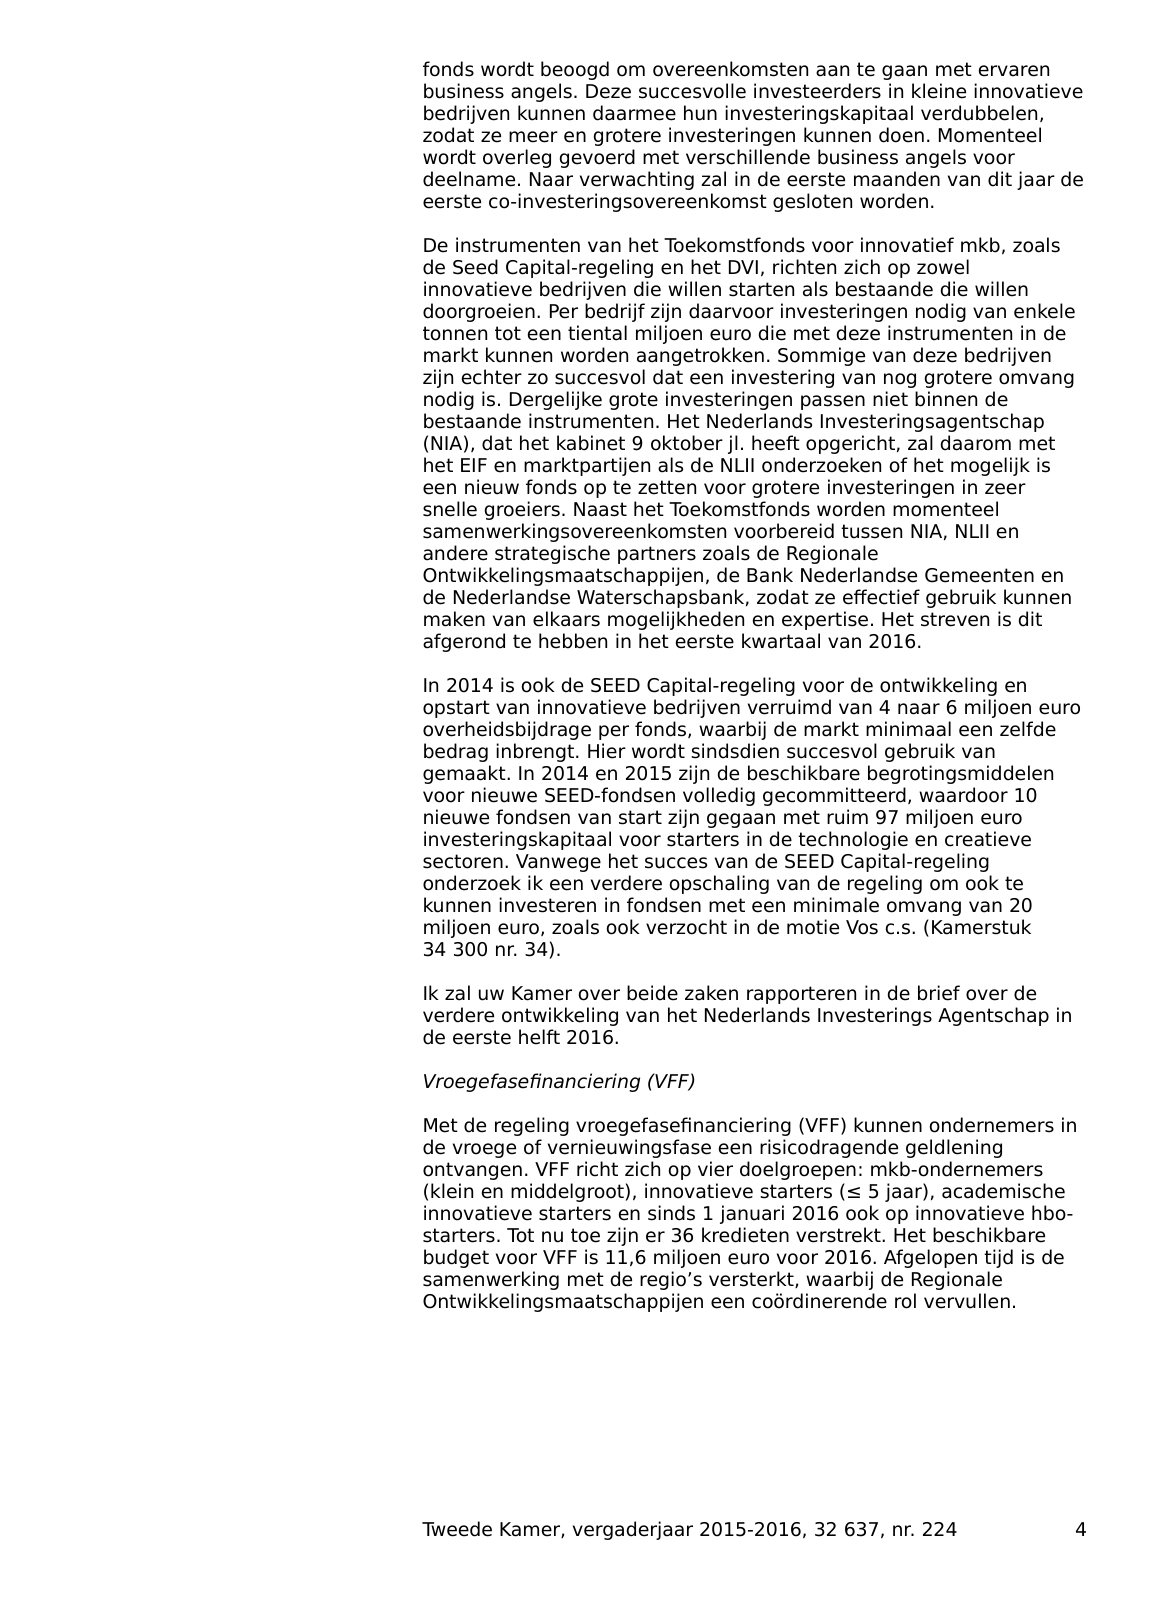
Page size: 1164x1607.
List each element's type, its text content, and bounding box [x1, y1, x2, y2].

text In 2014 is ook de SEED Capital-regeling voor de ontwikkeling en opstart van innovatieve bedrijven verruimd van 4 naar 6 miljoen euro overheidsbijdrage per fonds, waarbij de markt minimaal een zelfde bedrag inbrengt. Hier wordt sindsdien succesvol gebruik van gemaakt. In 2014 en 2015 zijn de beschikbare begrotingsmiddelen voor nieuwe SEED-fondsen volledig gecommitteerd, waardoor 10 nieuwe fondsen van start zijn gegaan met ruim 97 miljoen euro investeringskapitaal voor starters in de technologie en creatieve sectoren. Vanwege het succes van de SEED Capital-regeling onderzoek ik een verdere opschaling van de regeling om ook te kunnen investeren in fondsen met een minimale omvang van 20 miljoen euro, zoals ook verzocht in de motie Vos c.s. (Kamerstuk 34 300 nr. 34). [422, 675, 1087, 961]
text fonds wordt beoogd om overeenkomsten aan te gaan met ervaren business angels. Deze succesvolle investeerders in kleine innovatieve bedrijven kunnen daarmee hun investeringskapitaal verdubbelen, zodat ze meer en grotere investeringen kunnen doen. Momenteel wordt overleg gevoerd met verschillende business angels voor deelname. Naar verwachting zal in de eerste maanden van dit jaar de eerste co-investeringsovereenkomst gesloten worden. [422, 59, 1087, 213]
subtitle Vroegefasefinanciering (VFF) [422, 1071, 1087, 1093]
text Ik zal uw Kamer over beide zaken rapporteren in de brief over de verdere ontwikkeling van het Nederlands Investerings Agentschap in de eerste helft 2016. [422, 983, 1087, 1049]
text De instrumenten van het Toekomstfonds voor innovatief mkb, zoals de Seed Capital-regeling en het DVI, richten zich op zowel innovatieve bedrijven die willen starten als bestaande die willen doorgroeien. Per bedrijf zijn daarvoor investeringen nodig van enkele tonnen tot een tiental miljoen euro die met deze instrumenten in de markt kunnen worden aangetrokken. Sommige van deze bedrijven zijn echter zo succesvol dat een investering van nog grotere omvang nodig is. Dergelijke grote investeringen passen niet binnen de bestaande instrumenten. Het Nederlands Investeringsagentschap (NIA), dat het kabinet 9 oktober jl. heeft opgericht, zal daarom met het EIF en marktpartijen als de NLII onderzoeken of het mogelijk is een nieuw fonds op te zetten voor grotere investeringen in zeer snelle groeiers. Naast het Toekomstfonds worden momenteel samenwerkingsovereenkomsten voorbereid tussen NIA, NLII en andere strategische partners zoals de Regionale Ontwikkelingsmaatschappijen, de Bank Nederlandse Gemeenten en de Nederlandse Waterschapsbank, zodat ze effectief gebruik kunnen maken van elkaars mogelijkheden en expertise. Het streven is dit afgerond te hebben in het eerste kwartaal van 2016. [422, 235, 1087, 653]
text Met de regeling vroegefasefinanciering (VFF) kunnen ondernemers in de vroege of vernieuwingsfase een risicodragende geldlening ontvangen. VFF richt zich op vier doelgroepen: mkb-ondernemers (klein en middelgroot), innovatieve starters (≤ 5 jaar), academische innovatieve starters en sinds 1 januari 2016 ook op innovatieve hbo-starters. Tot nu toe zijn er 36 kredieten verstrekt. Het beschikbare budget voor VFF is 11,6 miljoen euro voor 2016. Afgelopen tijd is de samenwerking met de regio’s versterkt, waarbij de Regionale Ontwikkelingsmaatschappijen een coördinerende rol vervullen. [422, 1115, 1087, 1313]
